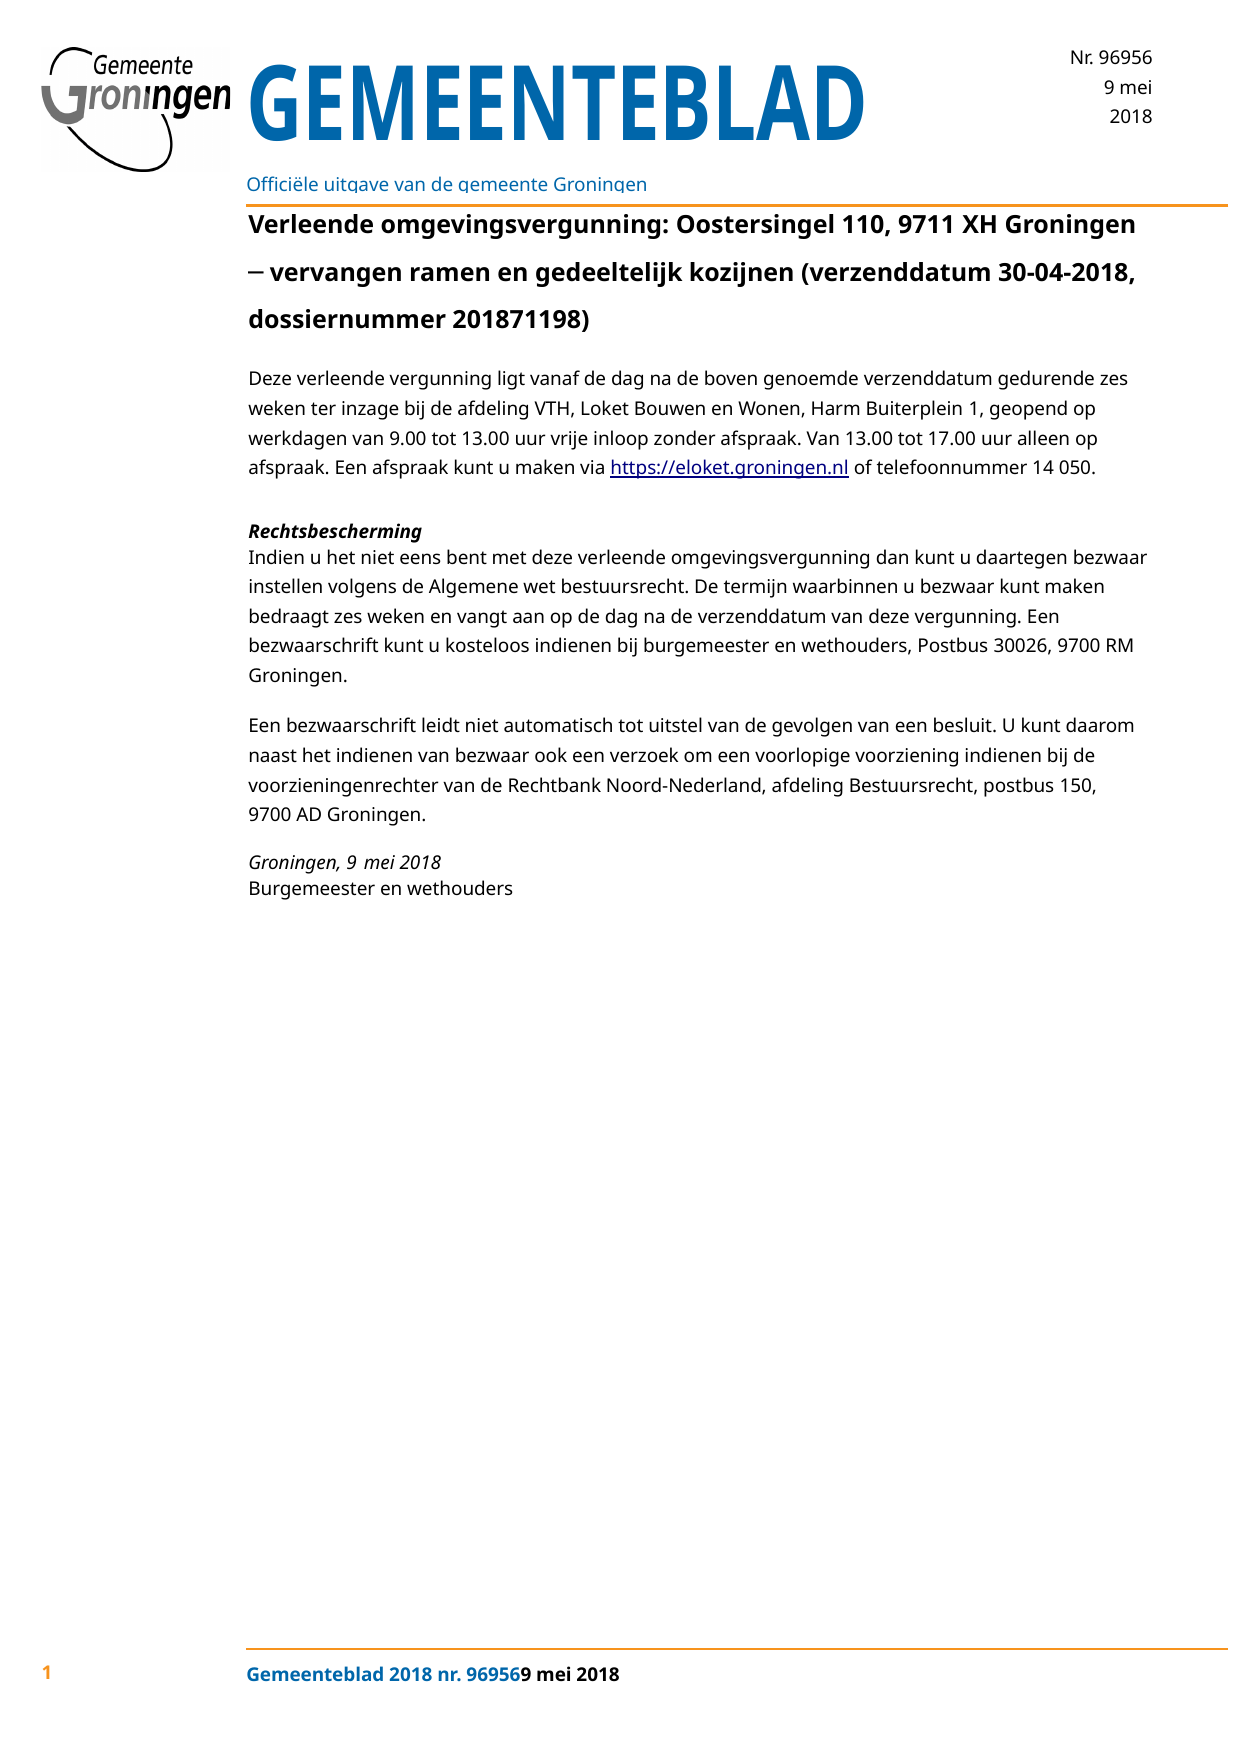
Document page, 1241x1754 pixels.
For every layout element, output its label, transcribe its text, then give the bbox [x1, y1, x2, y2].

text Deze verleende vergunning ligt vanaf de dag na de boven genoemde verzenddatum gedurende zes weken ter inzage bij de afdeling VTH, Loket Bouwen en Wonen, Harm Buiterplein 1, geopend op werkdagen van 9.00 tot 13.00 uur vrije inloop zonder afspraak. Van 13.00 tot 17.00 uur alleen op afspraak. Een afspraak kunt u maken via https://eloket.groningen.nl of telefoonnummer 14 050. [248, 366, 1152, 480]
text Rechtsbescherming [248, 518, 1152, 544]
text Indien u het niet eens bent met deze verleende omgevingsvergunning dan kunt u daartegen bezwaar instellen volgens de Algemene wet bestuursrecht. De termijn waarbinnen u bezwaar kunt maken bedraagt zes weken en vangt aan op de dag na de verzenddatum van deze vergunning. Een bezwaarschrift kunt u kosteloos indienen bij burgemeester en wethouders, Postbus 30026, 9700 RM Groningen. [248, 544, 1152, 688]
text Groningen, 9 mei 2018 [248, 849, 1152, 875]
text Verleende omgevingsvergunning: Oostersingel 110, 9711 XH Groningen ─ vervangen ramen en gedeeltelijk kozijnen (verzenddatum 30-04-2018, dossiernummer 201871198) [248, 207, 1152, 336]
text Burgemeester en wethouders [248, 875, 1152, 901]
picture [41, 47, 231, 172]
text Een bezwaarschrift leidt niet automatisch tot uitstel van de gevolgen van een besluit. U kunt daarom naast het indienen van bezwaar ook een verzoek om een voorlopige voorziening indienen bij de voorzieningenrechter van de Rechtbank Noord-Nederland, afdeling Bestuursrecht, postbus 150, 9700 AD Groningen. [248, 713, 1152, 827]
